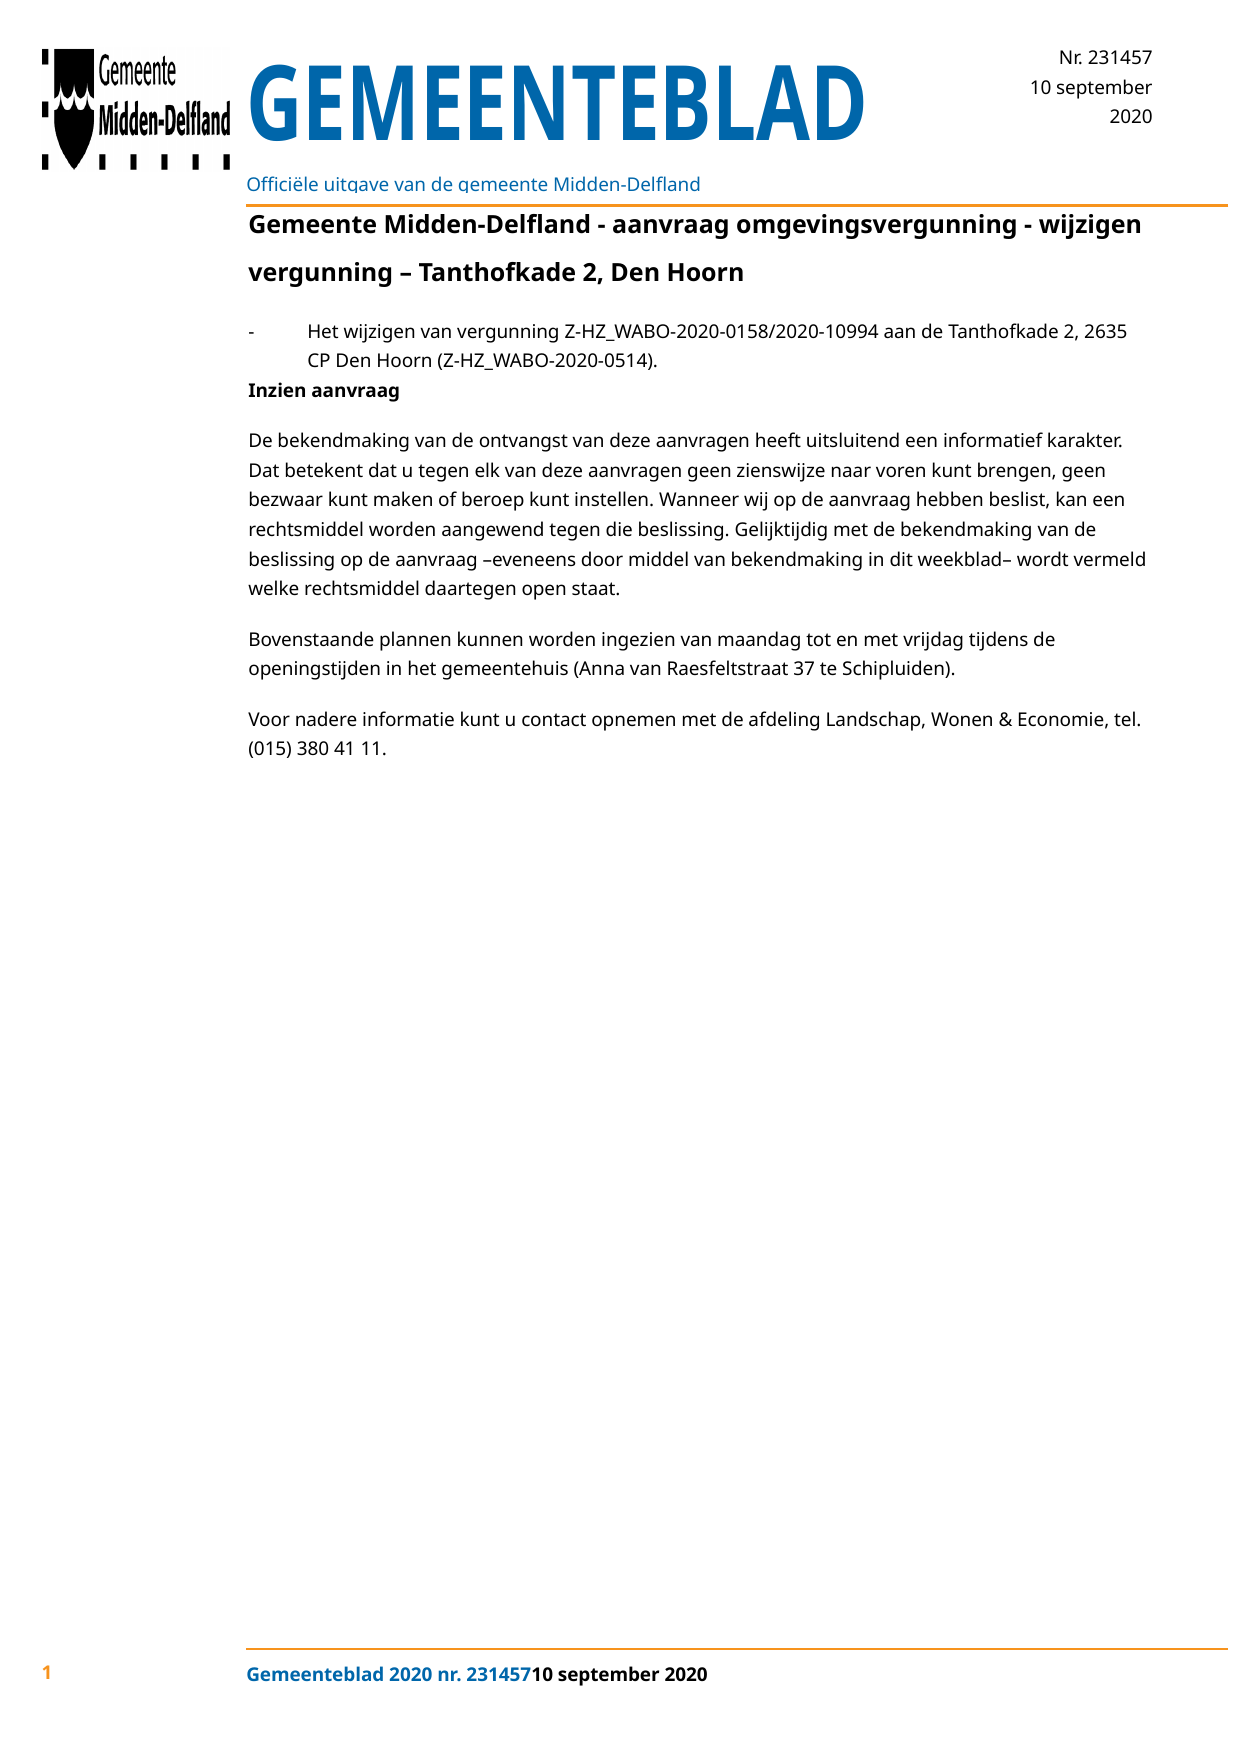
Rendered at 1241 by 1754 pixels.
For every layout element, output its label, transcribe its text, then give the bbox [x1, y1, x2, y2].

text De bekendmaking van de ontvangst van deze aanvragen heeft uitsluitend een informatief karakter. Dat betekent dat u tegen elk van deze aanvragen geen zienswijze naar voren kunt brengen, geen bezwaar kunt maken of beroep kunt instellen. Wanneer wij op de aanvraag hebben beslist, kan een rechtsmiddel worden aangewend tegen die beslissing. Gelijktijdig met de bekendmaking van de beslissing op de aanvraag –eveneens door middel van bekendmaking in dit weekblad– wordt vermeld welke rechtsmiddel daartegen open staat. [248, 427, 1152, 601]
list Het wijzigen van vergunning Z-HZ_WABO-2020-0158/2020-10994 aan de Tanthofkade 2, 2635 CP Den Hoorn (Z-HZ_WABO-2020-0514). [248, 318, 1152, 373]
picture [41, 47, 231, 172]
text Bovenstaande plannen kunnen worden ingezien van maandag tot en met vrijdag tijdens de openingstijden in het gemeentehuis (Anna van Raesfeltstraat 37 te Schipluiden). [248, 626, 1152, 681]
text Inzien aanvraag [248, 377, 1152, 403]
text Voor nadere informatie kunt u contact opnemen met de afdeling Landschap, Wonen & Economie, tel. (015) 380 41 11. [248, 706, 1152, 761]
text Gemeente Midden-Delfland - aanvraag omgevingsvergunning - wijzigen vergunning – Tanthofkade 2, Den Hoorn [248, 207, 1152, 288]
